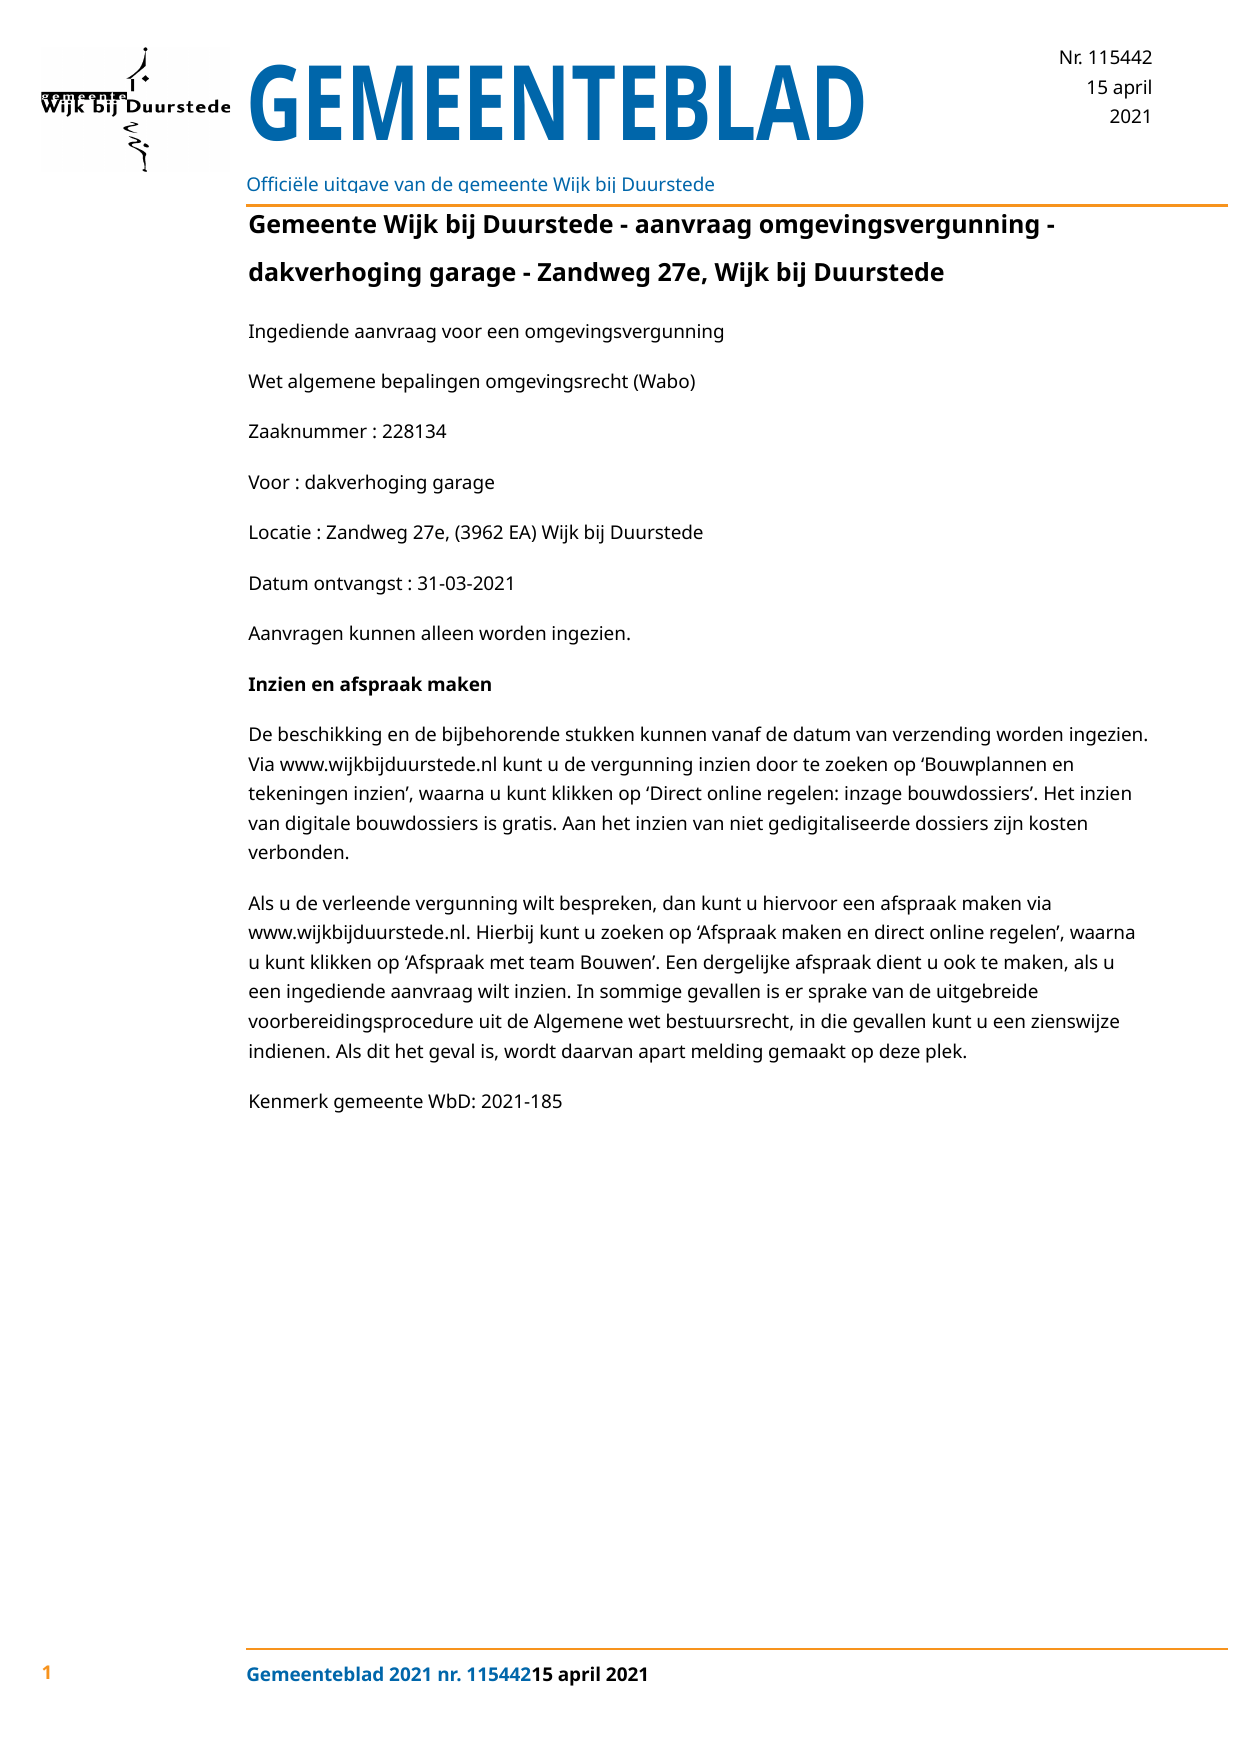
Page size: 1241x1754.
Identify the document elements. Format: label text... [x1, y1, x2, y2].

text Zaaknummer : 228134 [248, 419, 1152, 444]
text Als u de verleende vergunning wilt bespreken, dan kunt u hiervoor een afspraak maken via www.wijkbijduurstede.nl. Hierbij kunt u zoeken op ‘Afspraak maken en direct online regelen’, waarna u kunt klikken op ‘Afspraak met team Bouwen’. Een dergelijke afspraak dient u ook te maken, als u een ingediende aanvraag wilt inzien. In sommige gevallen is er sprake van de uitgebreide voorbereidingsprocedure uit de Algemene wet bestuursrecht, in die gevallen kunt u een zienswijze indienen. Als dit het geval is, wordt daarvan apart melding gemaakt op deze plek. [248, 890, 1152, 1064]
picture [41, 47, 231, 172]
text Gemeente Wijk bij Duurstede - aanvraag omgevingsvergunning - dakverhoging garage - Zandweg 27e, Wijk bij Duurstede [248, 207, 1152, 288]
text Ingediende aanvraag voor een omgevingsvergunning [248, 318, 1152, 344]
text Locatie : Zandweg 27e, (3962 EA) Wijk bij Duurstede [248, 519, 1152, 545]
text Datum ontvangst : 31-03-2021 [248, 570, 1152, 596]
text Voor : dakverhoging garage [248, 469, 1152, 495]
text Wet algemene bepalingen omgevingsrecht (Wabo) [248, 368, 1152, 394]
text Inzien en afspraak maken [248, 671, 1152, 697]
text Kenmerk gemeente WbD: 2021-185 [248, 1088, 1152, 1114]
text Aanvragen kunnen alleen worden ingezien. [248, 620, 1152, 646]
text De beschikking en de bijbehorende stukken kunnen vanaf de datum van verzending worden ingezien. Via www.wijkbijduurstede.nl kunt u de vergunning inzien door te zoeken op ‘Bouwplannen en tekeningen inzien’, waarna u kunt klikken op ‘Direct online regelen: inzage bouwdossiers’. Het inzien van digitale bouwdossiers is gratis. Aan het inzien van niet gedigitaliseerde dossiers zijn kosten verbonden. [248, 721, 1152, 865]
